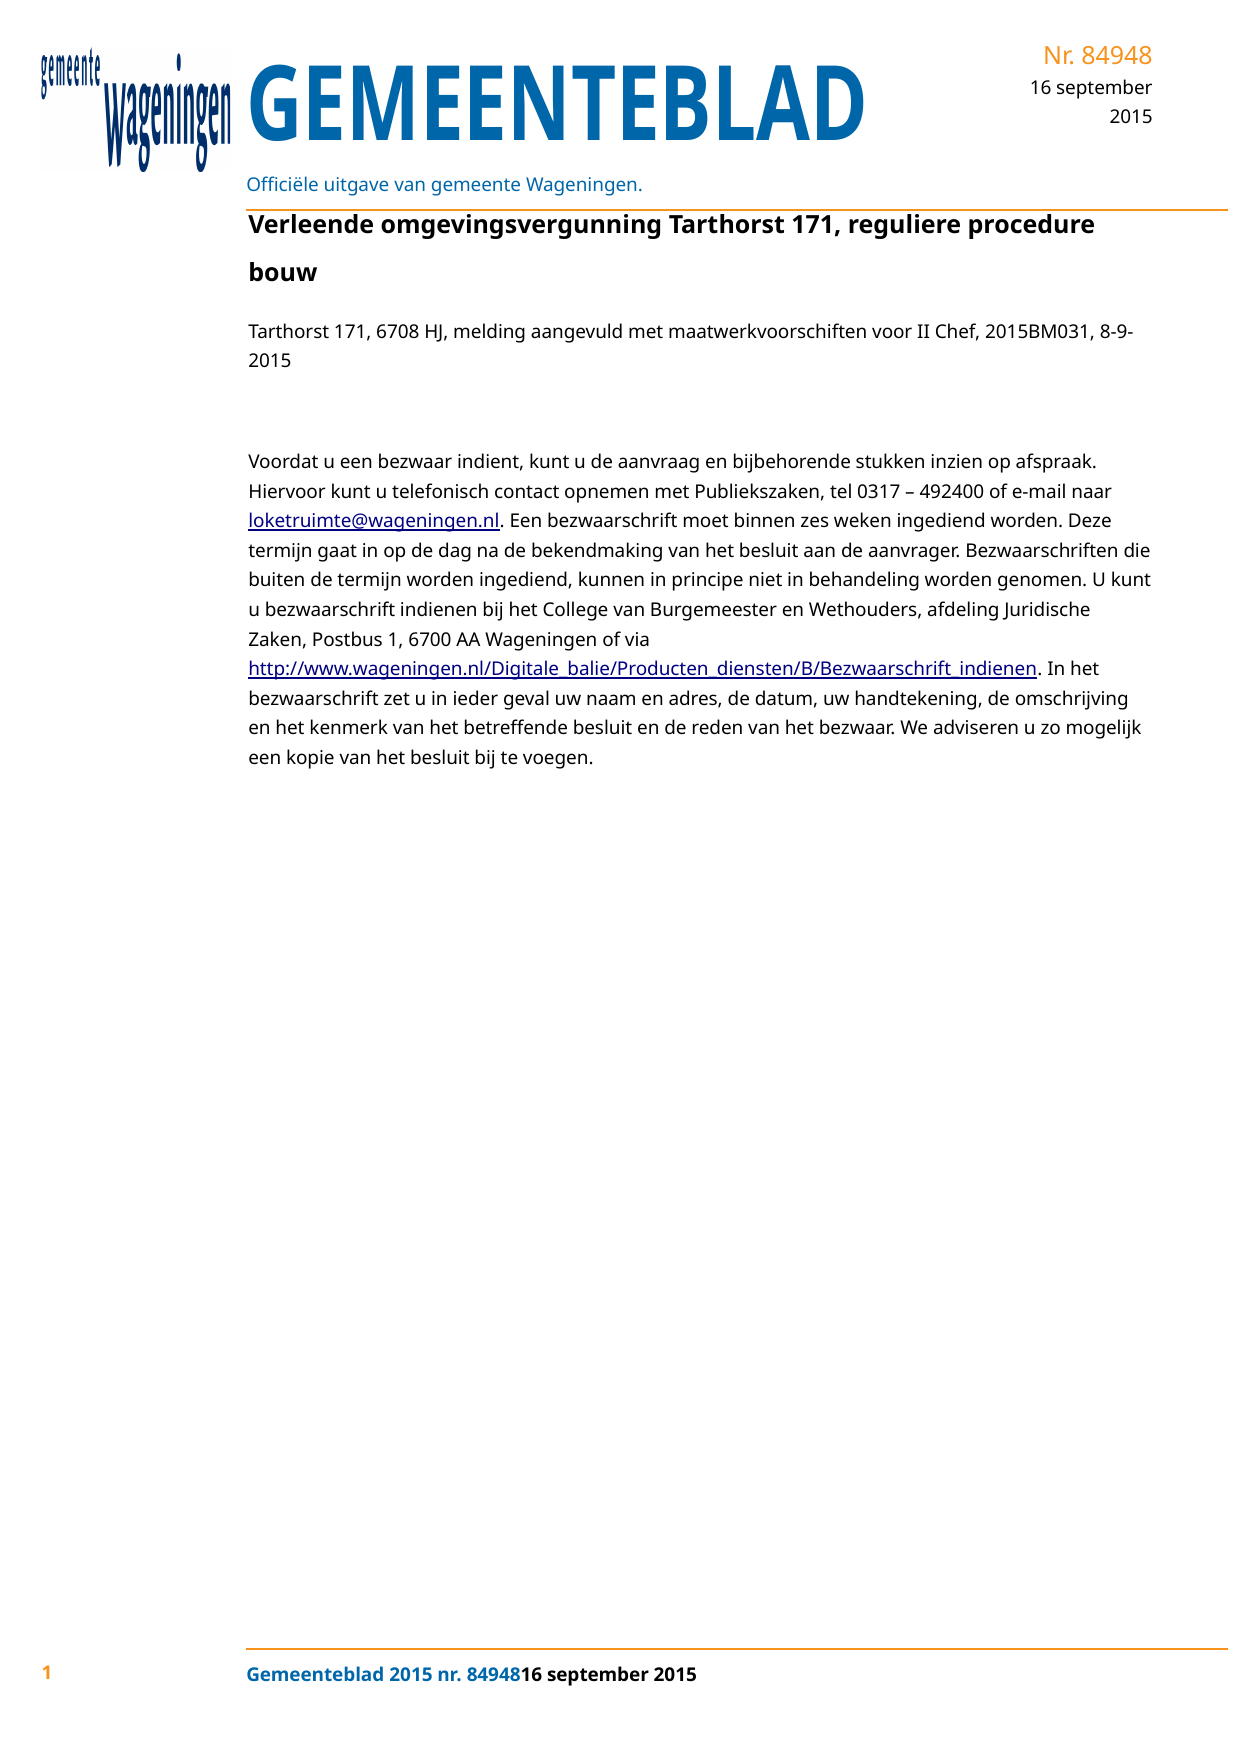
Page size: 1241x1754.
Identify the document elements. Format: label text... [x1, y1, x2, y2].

text Verleende omgevingsvergunning Tarthorst 171, reguliere procedure bouw [248, 211, 1152, 288]
text Tarthorst 171, 6708 HJ, melding aangevuld met maatwerkvoorschiften voor II Chef, 2015BM031, 8-9-2015 [248, 318, 1152, 373]
text Voordat u een bezwaar indient, kunt u de aanvraag en bijbehorende stukken inzien op afspraak. Hiervoor kunt u telefonisch contact opnemen met Publiekszaken, tel 0317 – 492400 of e-mail naar loketruimte@wageningen.nl. Een bezwaarschrift moet binnen zes weken ingediend worden. Deze termijn gaat in op de dag na de bekendmaking van het besluit aan de aanvrager. Bezwaarschriften die buiten de termijn worden ingediend, kunnen in principe niet in behandeling worden genomen. U kunt u bezwaarschrift indienen bij het College van Burgemeester en Wethouders, afdeling Juridische Zaken, Postbus 1, 6700 AA Wageningen of via http://www.wageningen.nl/Digitale_balie/Producten_diensten/B/Bezwaarschrift_indienen. In het bezwaarschrift zet u in ieder geval uw naam en adres, de datum, uw handtekening, de omschrijving en het kenmerk van het betreffende besluit en de reden van het bezwaar. We adviseren u zo mogelijk een kopie van het besluit bij te voegen. [248, 448, 1152, 770]
picture [41, 47, 231, 172]
